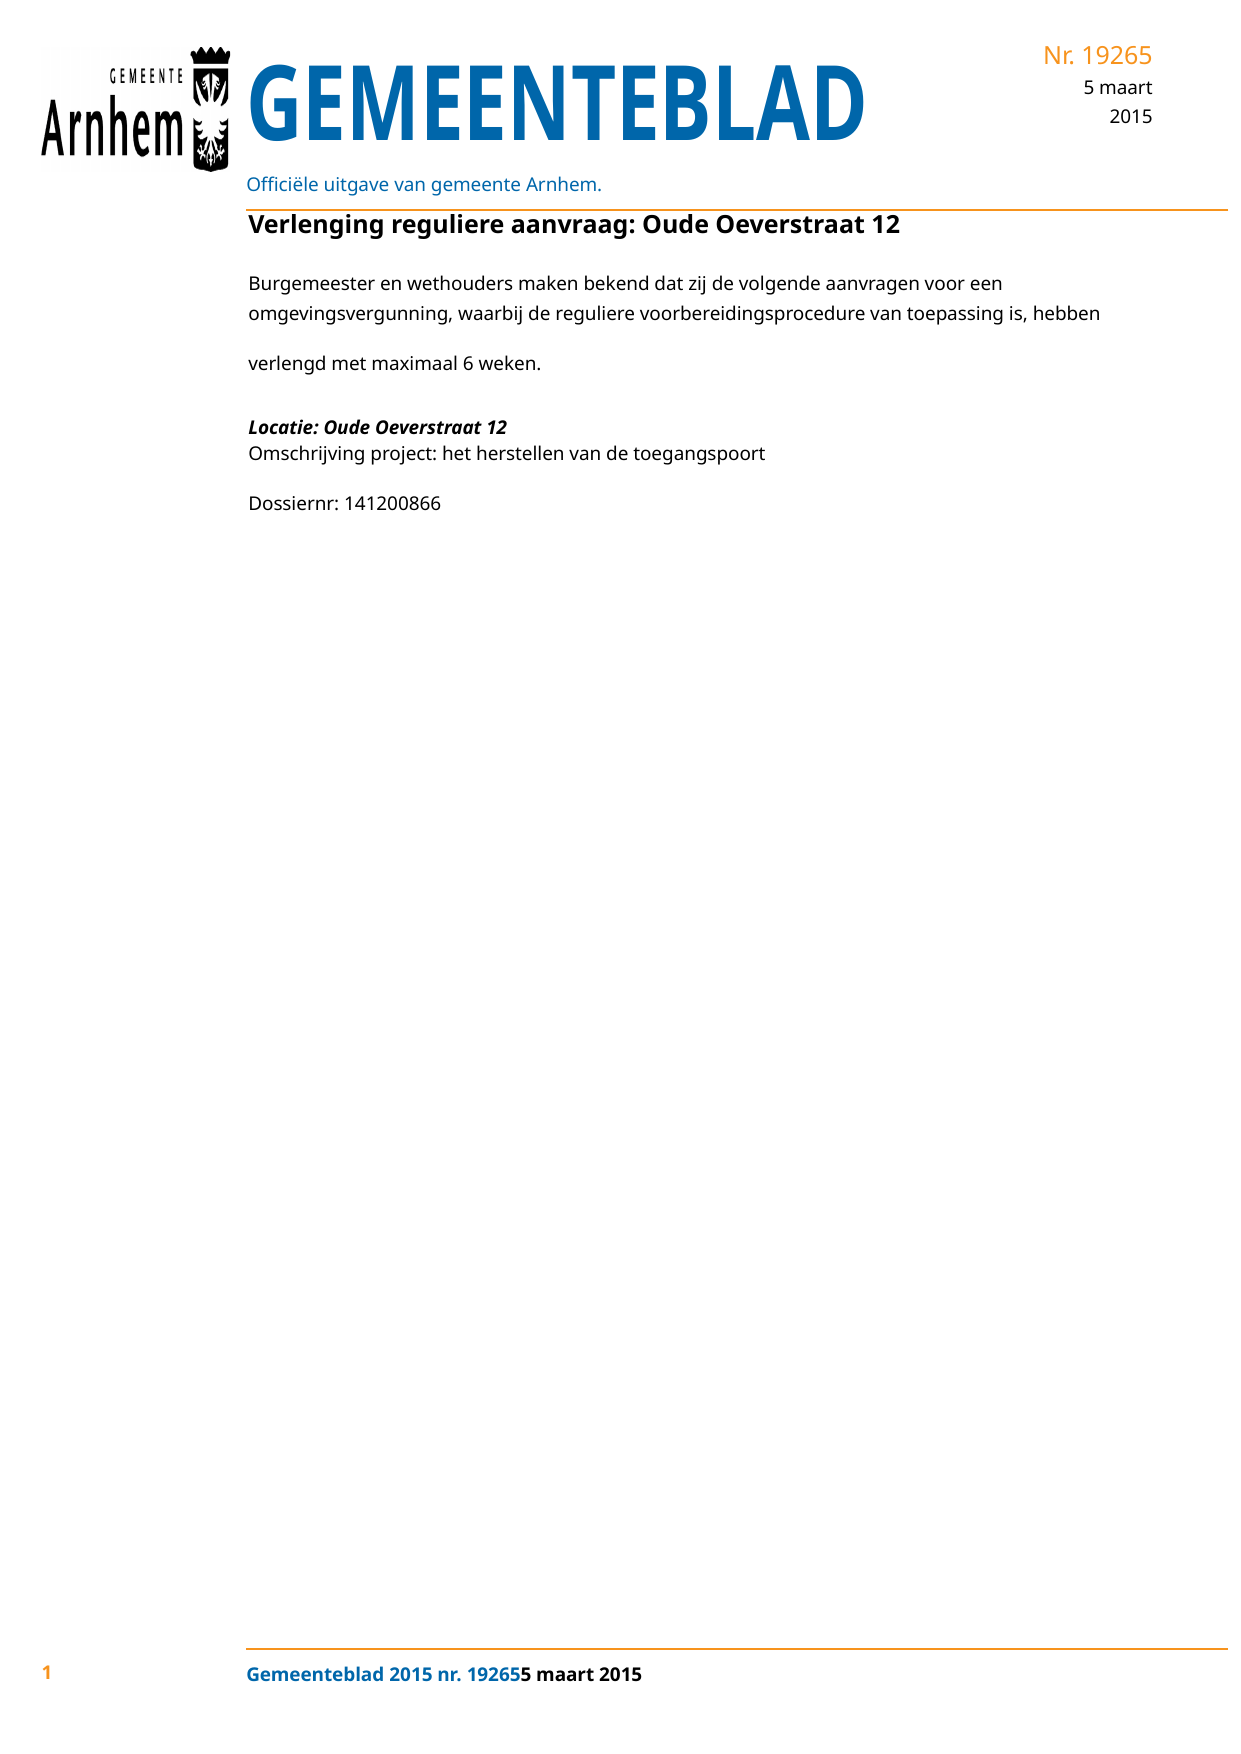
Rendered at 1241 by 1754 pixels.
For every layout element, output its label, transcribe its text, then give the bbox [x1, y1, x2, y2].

text Omschrijving project: het herstellen van de toegangspoort [248, 440, 1152, 466]
text Locatie: Oude Oeverstraat 12 [248, 414, 1152, 440]
text Verlenging reguliere aanvraag: Oude Oeverstraat 12 [248, 211, 1152, 241]
text Dossiernr: 141200866 [248, 490, 1152, 516]
picture [41, 47, 231, 172]
text Burgemeester en wethouders maken bekend dat zij de volgende aanvragen voor een omgevingsvergunning, waarbij de reguliere voorbereidingsprocedure van toepassing is, hebben [248, 270, 1152, 326]
text verlengd met maximaal 6 weken. [248, 350, 1152, 376]
